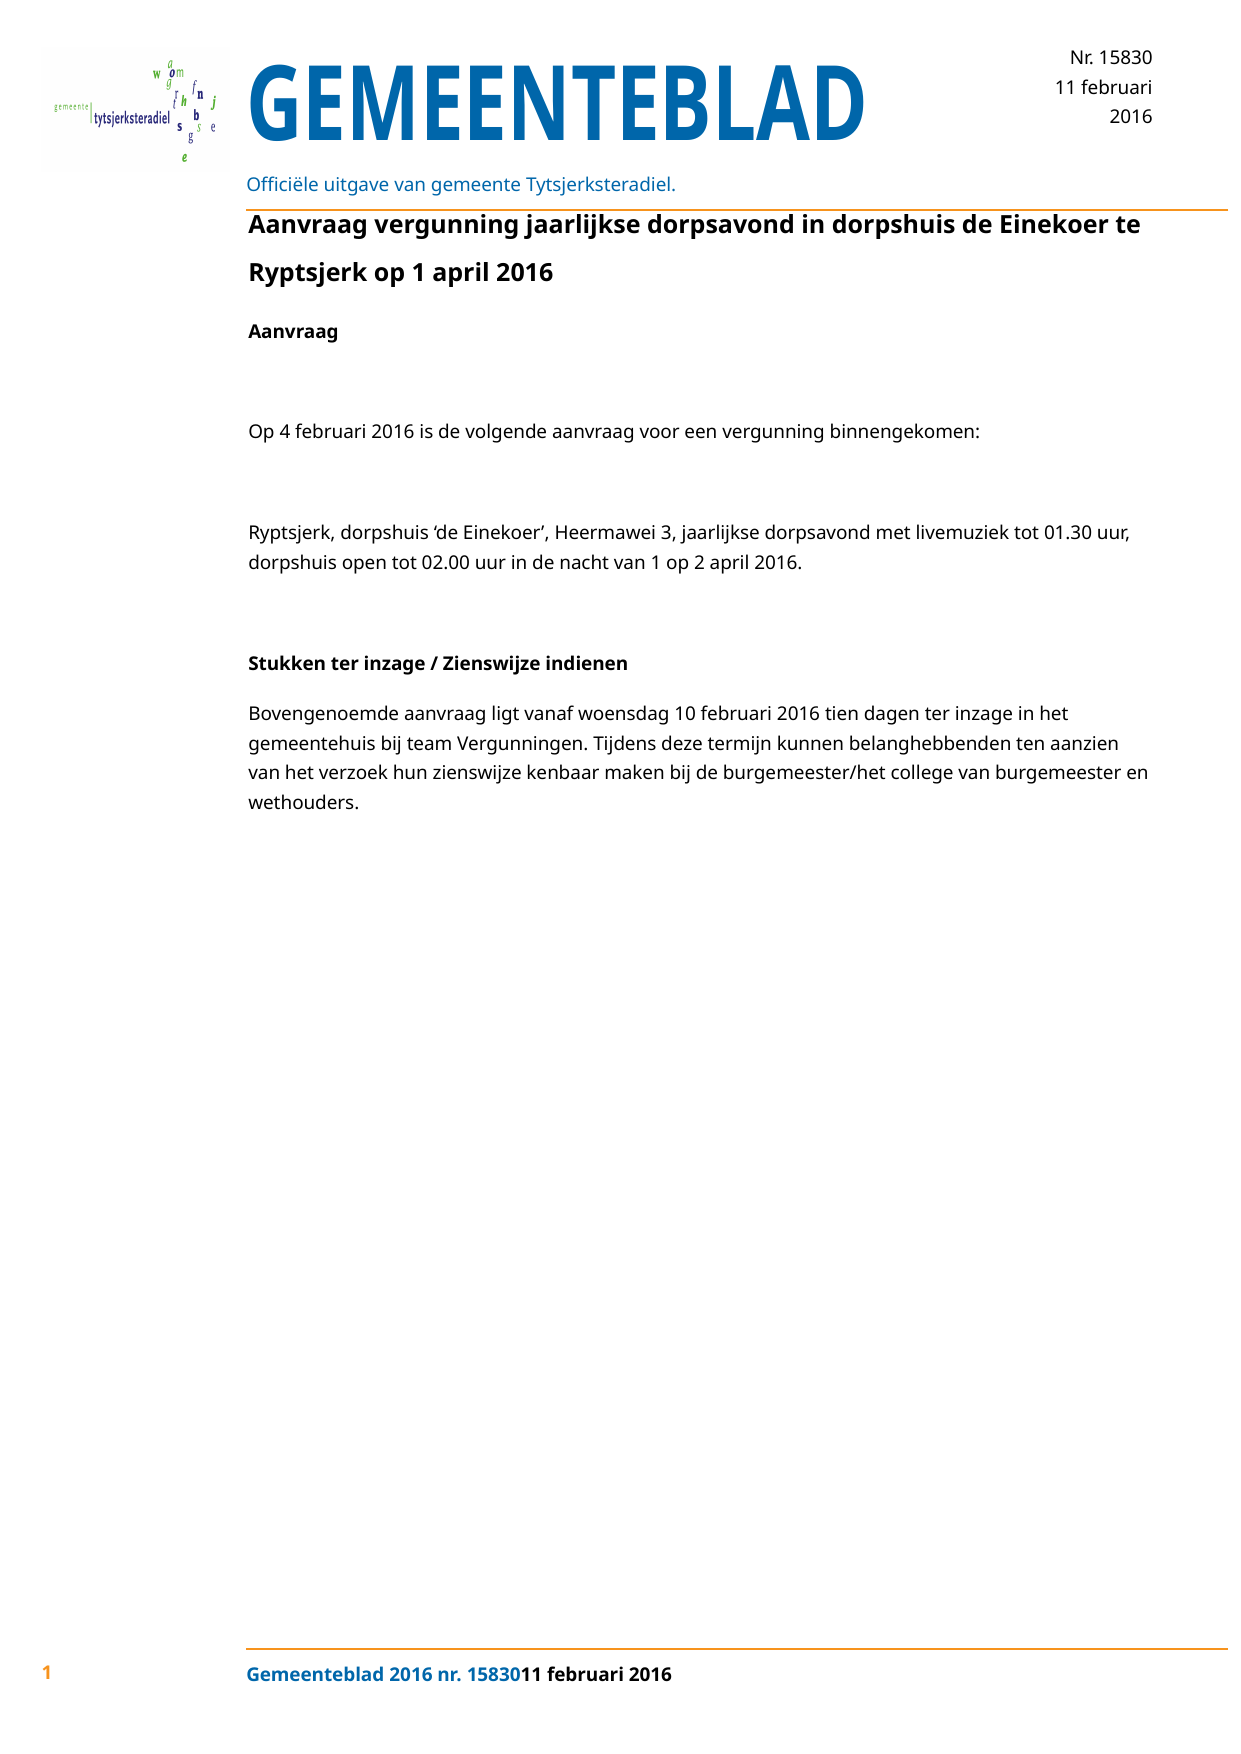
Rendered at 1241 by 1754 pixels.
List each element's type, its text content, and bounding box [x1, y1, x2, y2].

text Stukken ter inzage / Zienswijze indienen [248, 650, 1152, 676]
text Aanvraag [248, 318, 1152, 344]
text Aanvraag vergunning jaarlijkse dorpsavond in dorpshuis de Einekoer te Ryptsjerk op 1 april 2016 [248, 211, 1152, 288]
text Bovengenoemde aanvraag ligt vanaf woensdag 10 februari 2016 tien dagen ter inzage in het gemeentehuis bij team Vergunningen. Tijdens deze termijn kunnen belanghebbenden ten aanzien van het verzoek hun zienswijze kenbaar maken bij de burge­meester/het college van burgemeester en wethouders. [248, 700, 1152, 815]
picture [41, 47, 231, 172]
text Op 4 februari 2016 is de volgende aanvraag voor een vergunning binnengekomen: [248, 419, 1152, 444]
text Ryptsjerk, dorpshuis ‘de Einekoer’, Heermawei 3, jaarlijkse dorpsavond met livemuziek tot 01.30 uur, dorpshuis open tot 02.00 uur in de nacht van 1 op 2 april 2016. [248, 519, 1152, 575]
